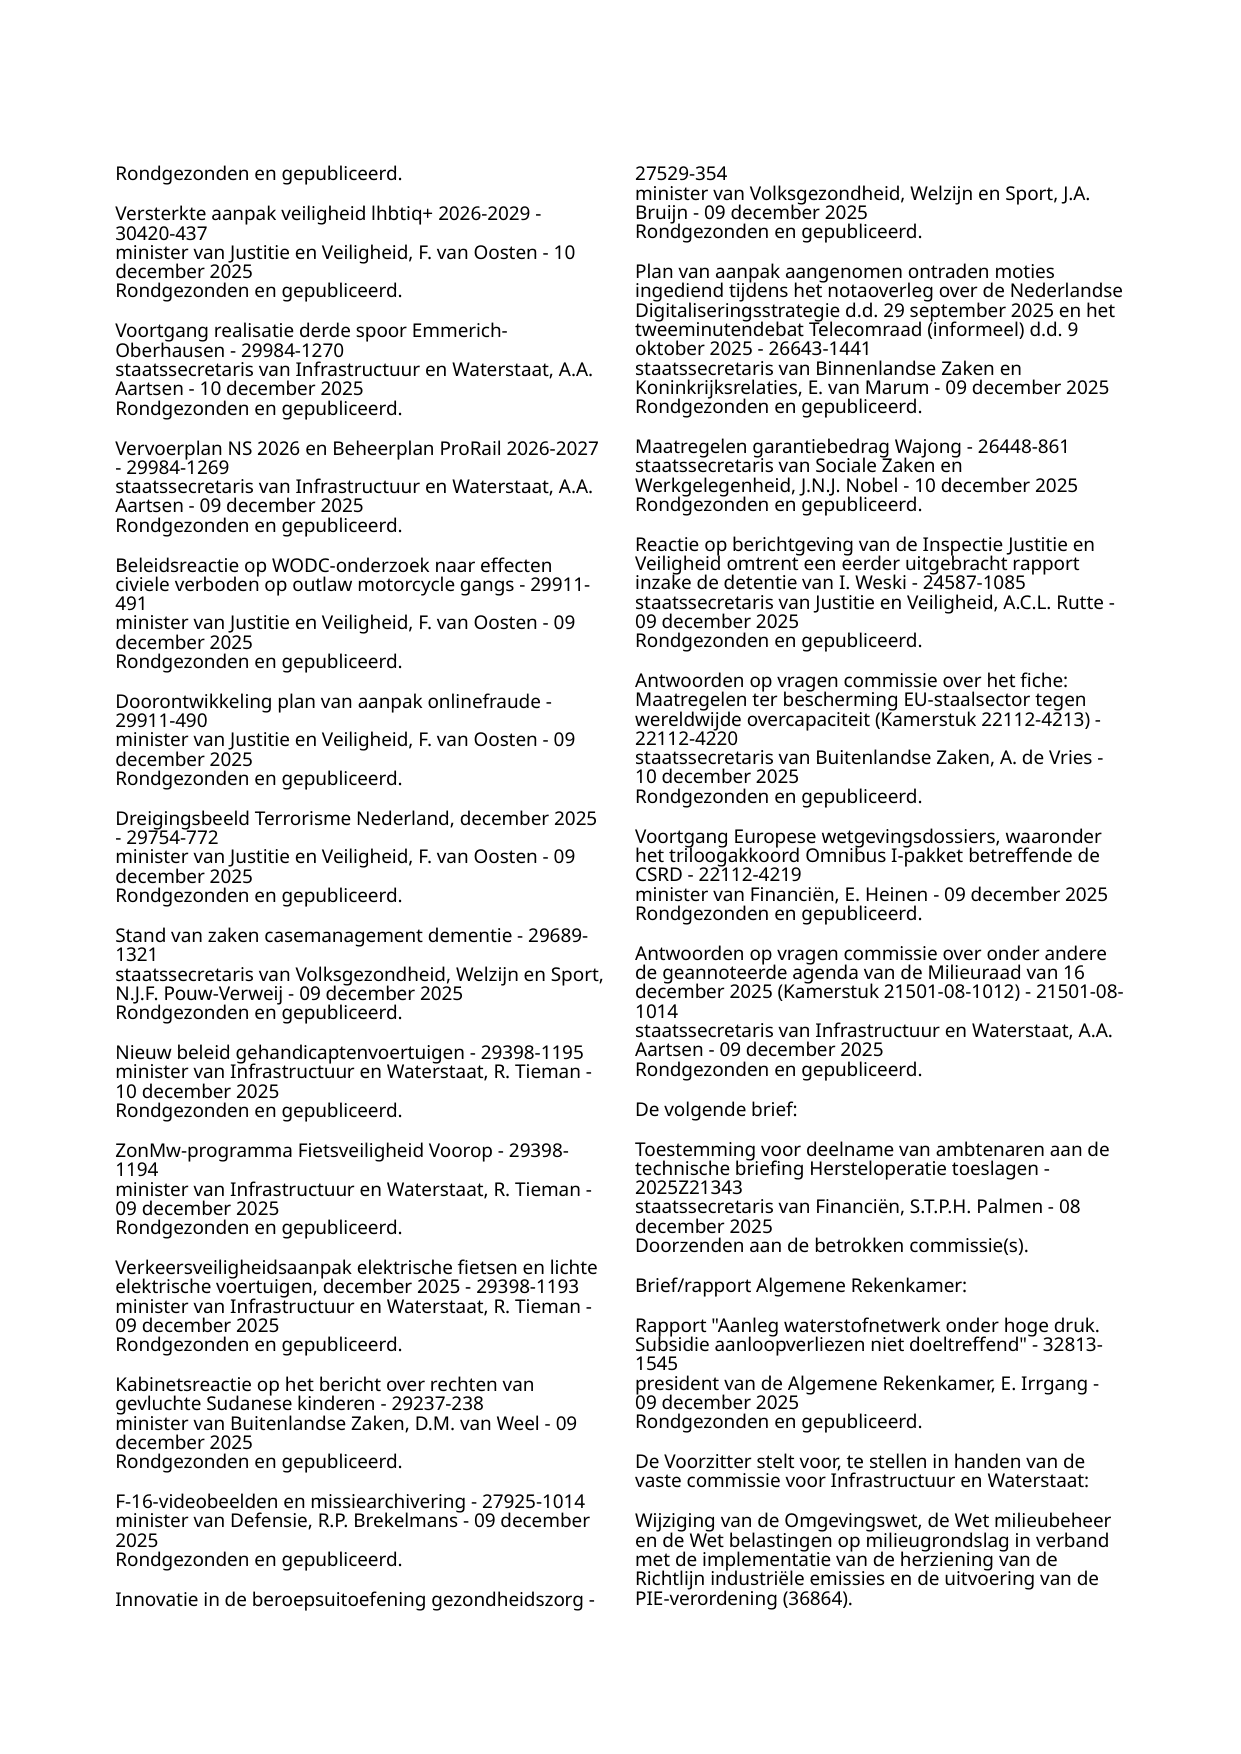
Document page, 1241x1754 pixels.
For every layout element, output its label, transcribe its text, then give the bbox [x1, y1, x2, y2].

text Beleidsreactie op WODC-onderzoek naar effecten civiele verboden op outlaw motorcycle gangs - 29911-491 [115, 557, 605, 614]
text Rondgezonden en gepubliceerd. [115, 770, 605, 789]
text minister van Buitenlandse Zaken, D.M. van Weel - 09 december 2025 [115, 1415, 605, 1453]
text Rondgezonden en gepubliceerd. [115, 1453, 605, 1472]
text minister van Infrastructuur en Waterstaat, R. Tieman - 09 december 2025 [115, 1298, 605, 1336]
text - 27529-354 [635, 165, 1125, 184]
text Reactie op berichtgeving van de Inspectie Justitie en Veiligheid omtrent een eerder uitgebracht rapport inzake de detentie van I. Weski - 24587-1085 [635, 536, 1125, 594]
text staatssecretaris van Buitenlandse Zaken, A. de Vries - 10 december 2025 [635, 749, 1125, 788]
text Brief/rapport Algemene Rekenkamer: [635, 1277, 1125, 1296]
text Rondgezonden en gepubliceerd. [635, 632, 1125, 651]
text Rondgezonden en gepubliceerd. [635, 788, 1125, 807]
text minister van Financiën, E. Heinen - 09 december 2025 [635, 886, 1125, 905]
text Rondgezonden en gepubliceerd. [635, 1061, 1125, 1080]
text minister van Volksgezondheid, Welzijn en Sport, J.A. Bruijn - 09 december 2025 [635, 184, 1125, 223]
text Antwoorden op vragen commissie over het fiche: Maatregelen ter bescherming EU-staalsector tegen wereldwijde overcapaciteit (Kamerstuk 22112-4213) - 22112-4220 [635, 672, 1125, 749]
text Rapport "Aanleg waterstofnetwerk onder hoge druk. Subsidie aanloopverliezen niet doeltreffend" - 32813-1545 [635, 1317, 1125, 1375]
text Rondgezonden en gepubliceerd. [635, 398, 1125, 417]
text Plan van aanpak aangenomen ontraden moties ingediend tijdens het notaoverleg over de Nederlandse Digitaliseringsstrategie d.d. 29 september 2025 en het tweeminutendebat Telecomraad (informeel) d.d. 9 oktober 2025 - 26643-1441 [635, 263, 1125, 359]
text Doorontwikkeling plan van aanpak onlinefraude - 29911-490 [115, 693, 605, 731]
text president van de Algemene Rekenkamer, E. Irrgang - 09 december 2025 [635, 1375, 1125, 1413]
text minister van Justitie en Veiligheid, F. van Oosten - 10 december 2025 [115, 244, 605, 282]
text staatssecretaris van Sociale Zaken en Werkgelegenheid, J.N.J. Nobel - 10 december 2025 [635, 457, 1125, 496]
text Antwoorden op vragen commissie over onder andere de geannoteerde agenda van de Milieuraad van 16 december 2025 (Kamerstuk 21501-08-1012) - 21501-08-1014 [635, 945, 1125, 1022]
text Maatregelen garantiebedrag Wajong - 26448-861 [635, 438, 1125, 457]
text Nieuw beleid gehandicaptenvoertuigen - 29398-1195 [115, 1044, 605, 1063]
text minister van Justitie en Veiligheid, F. van Oosten - 09 december 2025 [115, 848, 605, 887]
text Toestemming voor deelname van ambtenaren aan de technische briefing Hersteloperatie toeslagen - 2025Z21343 [635, 1141, 1125, 1198]
text ZonMw-programma Fietsveiligheid Voorop - 29398-1194 [115, 1142, 605, 1181]
text Rondgezonden en gepubliceerd. [115, 282, 605, 302]
text Rondgezonden en gepubliceerd. [115, 887, 605, 906]
text Rondgezonden en gepubliceerd. [115, 1219, 605, 1238]
text Vervoerplan NS 2026 en Beheerplan ProRail 2026-2027 - 29984-1269 [115, 439, 605, 478]
text Rondgezonden en gepubliceerd. [115, 1102, 605, 1121]
text staatssecretaris van Infrastructuur en Waterstaat, A.A. Aartsen - 09 december 2025 [115, 478, 605, 517]
text staatssecretaris van Infrastructuur en Waterstaat, A.A. Aartsen - 09 december 2025 [635, 1022, 1125, 1061]
text Rondgezonden en gepubliceerd. [635, 496, 1125, 515]
text De volgende brief: [635, 1101, 1125, 1120]
text F-16-videobeelden en missiearchivering - 27925-1014 [115, 1493, 605, 1512]
text minister van Defensie, R.P. Brekelmans - 09 december 2025 [115, 1512, 605, 1551]
text Rondgezonden en gepubliceerd. [115, 399, 605, 419]
text Rondgezonden en gepubliceerd. [115, 653, 605, 672]
text staatssecretaris van Justitie en Veiligheid, A.C.L. Rutte - 09 december 2025 [635, 594, 1125, 632]
text Rondgezonden en gepubliceerd. [115, 1551, 605, 1570]
text Rondgezonden en gepubliceerd. [635, 223, 1125, 242]
text Rondgezonden en gepubliceerd. [115, 1004, 605, 1023]
text Rondgezonden en gepubliceerd. [115, 517, 605, 536]
text Rondgezonden en gepubliceerd. [115, 165, 605, 184]
text Stand van zaken casemanagement dementie - 29689-1321 [115, 927, 605, 966]
text Innovatie in de beroepsuitoefening gezondheidszorg [115, 1591, 605, 1610]
text Verkeersveiligheidsaanpak elektrische fietsen en lichte elektrische voertuigen, december 2025 - 29398-1193 [115, 1259, 605, 1298]
text Dreigingsbeeld Terrorisme Nederland, december 2025 - 29754-772 [115, 810, 605, 848]
text De Voorzitter stelt voor, te stellen in handen van de vaste commissie voor Infrastructuur en Waterstaat: [635, 1453, 1125, 1492]
text minister van Infrastructuur en Waterstaat, R. Tieman - 10 december 2025 [115, 1063, 605, 1102]
text Kabinetsreactie op het bericht over rechten van gevluchte Sudanese kinderen - 29237-238 [115, 1376, 605, 1415]
text Voortgang Europese wetgevingsdossiers, waaronder het triloogakkoord Omnibus I-pakket betreffende de CSRD - 22112-4219 [635, 828, 1125, 886]
text Voortgang realisatie derde spoor Emmerich-Oberhausen - 29984-1270 [115, 322, 605, 361]
text staatssecretaris van Financiën, S.T.P.H. Palmen - 08 december 2025 [635, 1198, 1125, 1237]
text staatssecretaris van Volksgezondheid, Welzijn en Sport, N.J.F. Pouw-Verweij - 09 december 2025 [115, 966, 605, 1004]
text minister van Justitie en Veiligheid, F. van Oosten - 09 december 2025 [115, 614, 605, 653]
text Rondgezonden en gepubliceerd. [635, 905, 1125, 924]
text staatssecretaris van Binnenlandse Zaken en Koninkrijksrelaties, E. van Marum - 09 december 2025 [635, 359, 1125, 398]
text Wijziging van de Omgevingswet, de Wet milieubeheer en de Wet belastingen op milieugrondslag in verband met de implementatie van de herziening van de Richtlijn industriële emissies en de uitvoering van de PIE-verordening (36864). [635, 1512, 1125, 1609]
text minister van Infrastructuur en Waterstaat, R. Tieman - 09 december 2025 [115, 1181, 605, 1219]
text Rondgezonden en gepubliceerd. [635, 1413, 1125, 1432]
text Rondgezonden en gepubliceerd. [115, 1336, 605, 1355]
text staatssecretaris van Infrastructuur en Waterstaat, A.A. Aartsen - 10 december 2025 [115, 361, 605, 399]
text minister van Justitie en Veiligheid, F. van Oosten - 09 december 2025 [115, 731, 605, 770]
text Doorzenden aan de betrokken commissie(s). [635, 1237, 1125, 1256]
text Versterkte aanpak veiligheid lhbtiq+ 2026-2029 - 30420-437 [115, 205, 605, 244]
